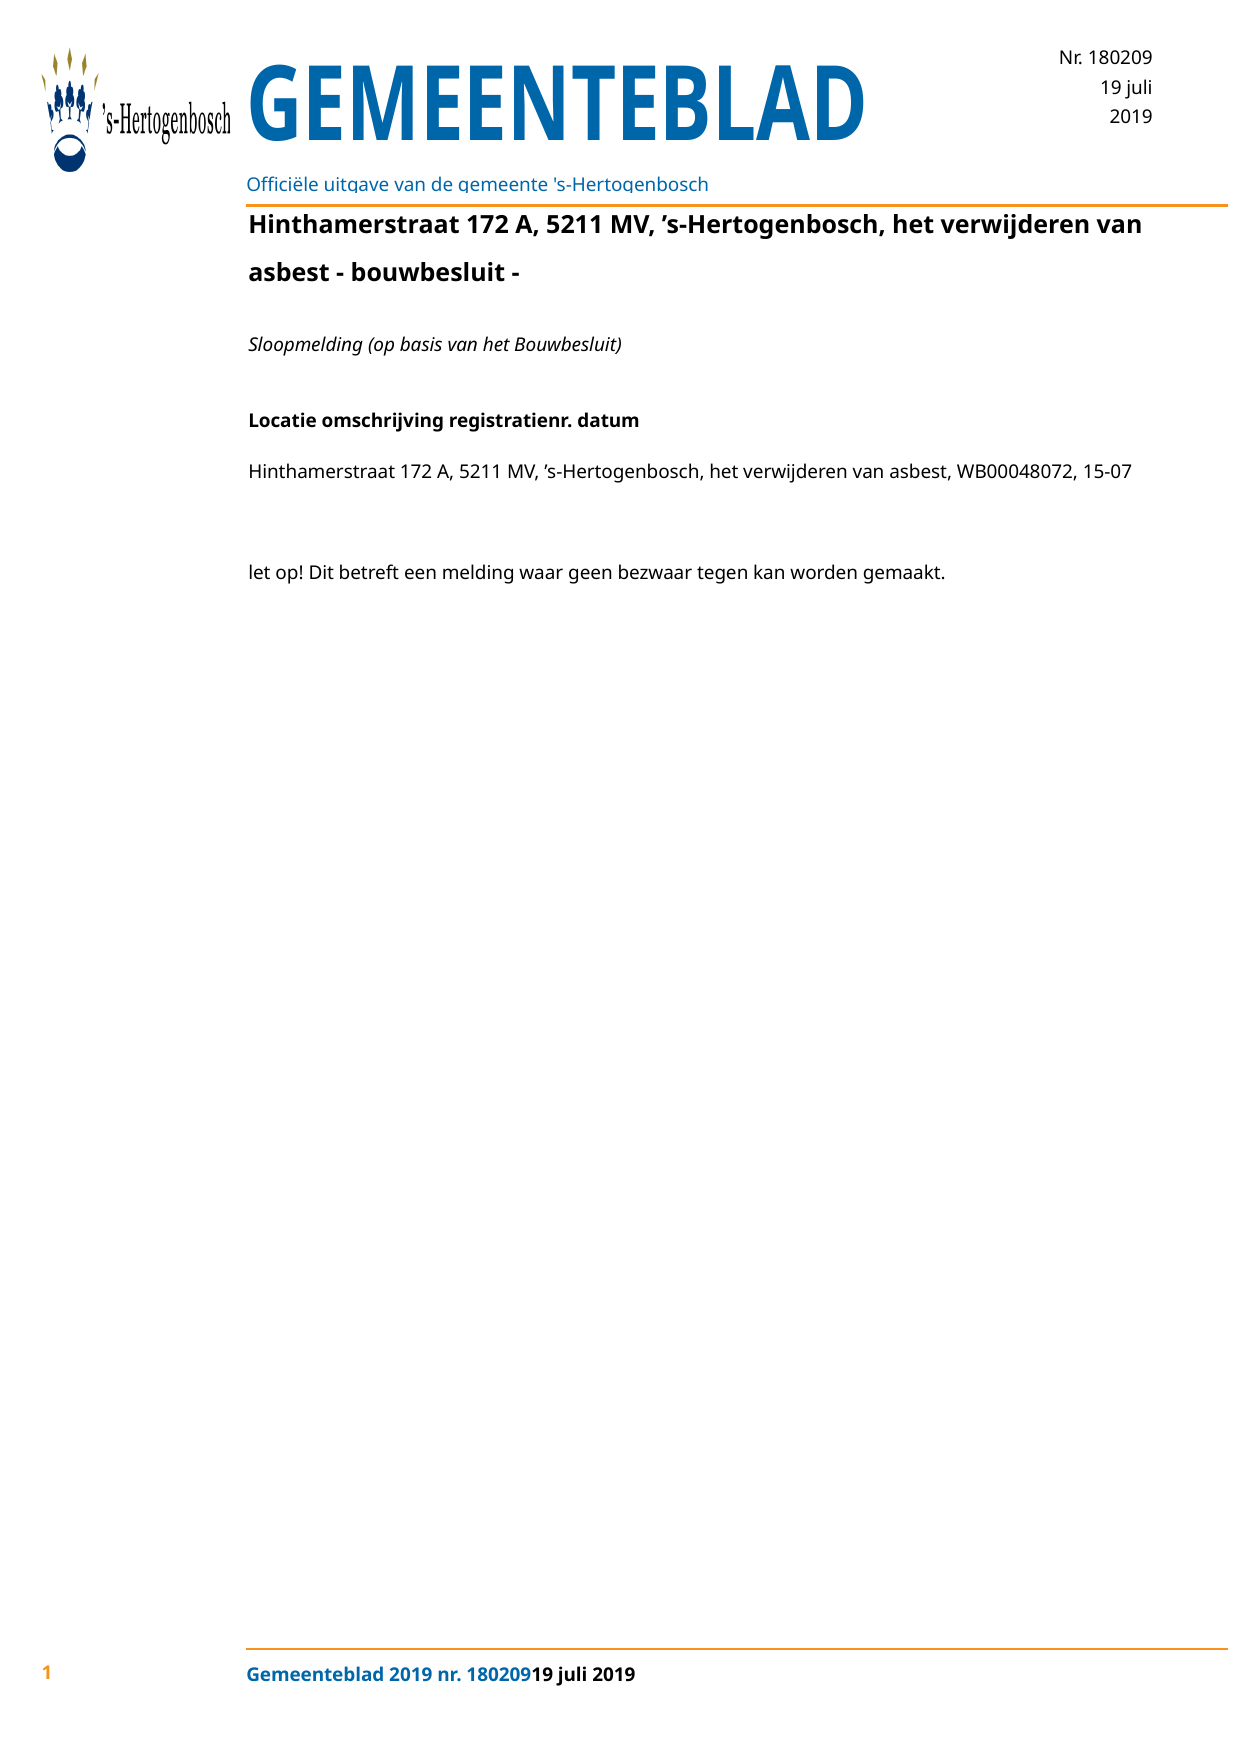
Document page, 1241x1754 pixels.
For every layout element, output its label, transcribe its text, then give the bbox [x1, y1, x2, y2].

text Hinthamerstraat 172 A, 5211 MV, ’s-Hertogenbosch, het verwijderen van asbest, WB00048072, 15-07 [248, 458, 1152, 484]
picture [41, 47, 231, 172]
text Hinthamerstraat 172 A, 5211 MV, ’s-Hertogenbosch, het verwijderen van asbest - bouwbesluit - [248, 207, 1152, 288]
text Sloopmelding (op basis van het Bouwbesluit) [248, 331, 1152, 357]
text let op! Dit betreft een melding waar geen bezwaar tegen kan worden gemaakt. [248, 559, 1152, 584]
text Locatie omschrijving registratienr. datum [248, 408, 1152, 433]
